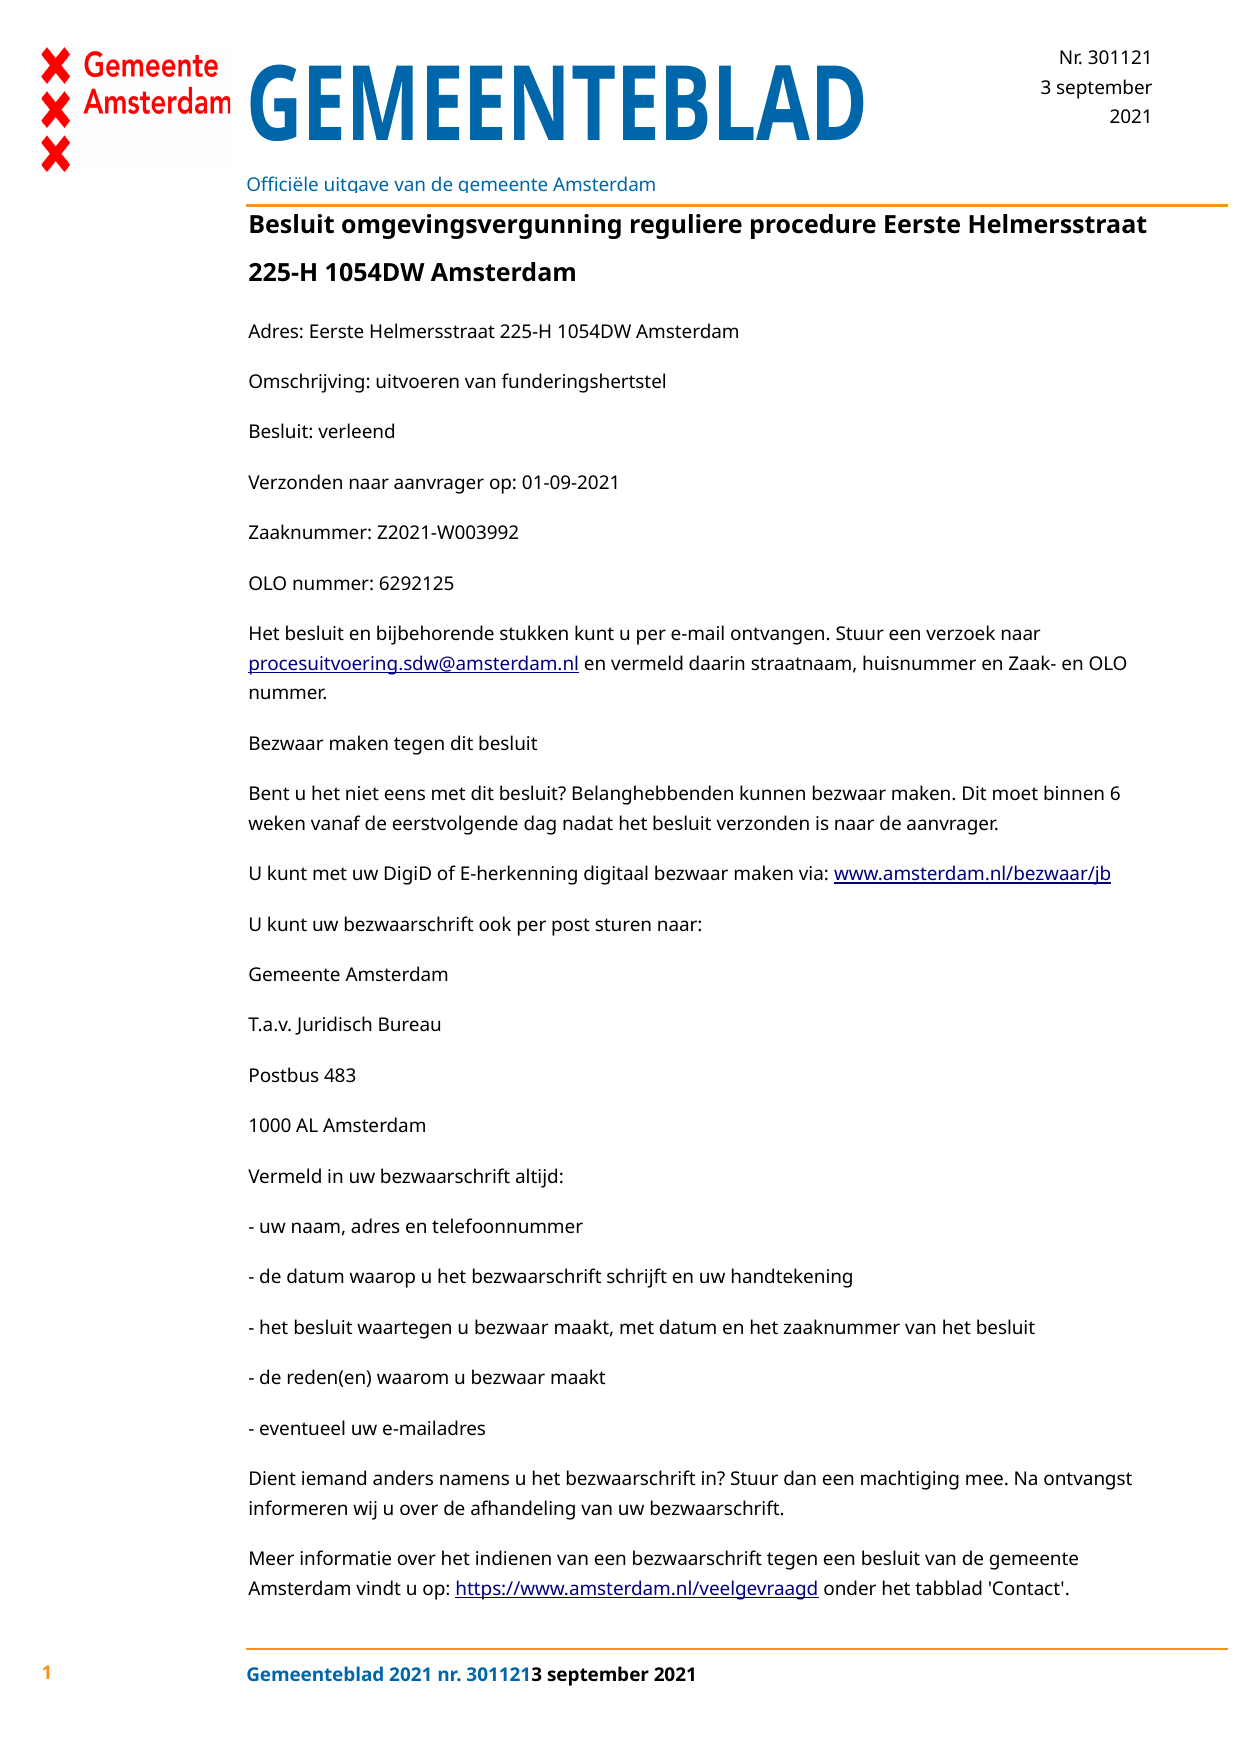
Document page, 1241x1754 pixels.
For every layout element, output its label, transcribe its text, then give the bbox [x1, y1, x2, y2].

text - het besluit waartegen u bezwaar maakt, met datum en het zaaknummer van het besluit [248, 1314, 1152, 1340]
text - de datum waarop u het bezwaarschrift schrijft en uw handtekening [248, 1264, 1152, 1289]
text U kunt uw bezwaarschrift ook per post sturen naar: [248, 911, 1152, 937]
text U kunt met uw DigiD of E-herkenning digitaal bezwaar maken via: www.amsterdam.nl/bezwaar/jb [248, 860, 1152, 886]
text - eventueel uw e-mailadres [248, 1415, 1152, 1441]
text Bezwaar maken tegen dit besluit [248, 730, 1152, 756]
text Besluit omgevingsvergunning reguliere procedure Eerste Helmersstraat 225-H 1054DW Amsterdam [248, 207, 1152, 288]
text - de reden(en) waarom u bezwaar maakt [248, 1364, 1152, 1390]
text Postbus 483 [248, 1062, 1152, 1088]
text Vermeld in uw bezwaarschrift altijd: [248, 1163, 1152, 1189]
text Bent u het niet eens met dit besluit? Belanghebbenden kunnen bezwaar maken. Dit moet binnen 6 weken vanaf de eerstvolgende dag nadat het besluit verzonden is naar de aanvrager. [248, 780, 1152, 836]
text - uw naam, adres en telefoonnummer [248, 1213, 1152, 1239]
text OLO nummer: 6292125 [248, 570, 1152, 596]
text Zaaknummer: Z2021-W003992 [248, 519, 1152, 545]
text Besluit: verleend [248, 419, 1152, 444]
text Meer informatie over het indienen van een bezwaarschrift tegen een besluit van de gemeente Amsterdam vindt u op: https://www.amsterdam.nl/veelgevraagd onder het tabblad 'Contact'. [248, 1545, 1152, 1601]
text Adres: Eerste Helmersstraat 225-H 1054DW Amsterdam [248, 318, 1152, 344]
picture [41, 47, 231, 172]
text T.a.v. Juridisch Bureau [248, 1012, 1152, 1037]
text Verzonden naar aanvrager op: 01-09-2021 [248, 469, 1152, 495]
text Gemeente Amsterdam [248, 961, 1152, 987]
text 1000 AL Amsterdam [248, 1112, 1152, 1138]
text Het besluit en bijbehorende stukken kunt u per e-mail ontvangen. Stuur een verzoek naar procesuitvoering.sdw@amsterdam.nl en vermeld daarin straatnaam, huisnummer en Zaak- en OLO nummer. [248, 620, 1152, 705]
text Omschrijving: uitvoeren van funderingshertstel [248, 368, 1152, 394]
text Dient iemand anders namens u het bezwaarschrift in? Stuur dan een machtiging mee. Na ontvangst informeren wij u over de afhandeling van uw bezwaarschrift. [248, 1465, 1152, 1521]
